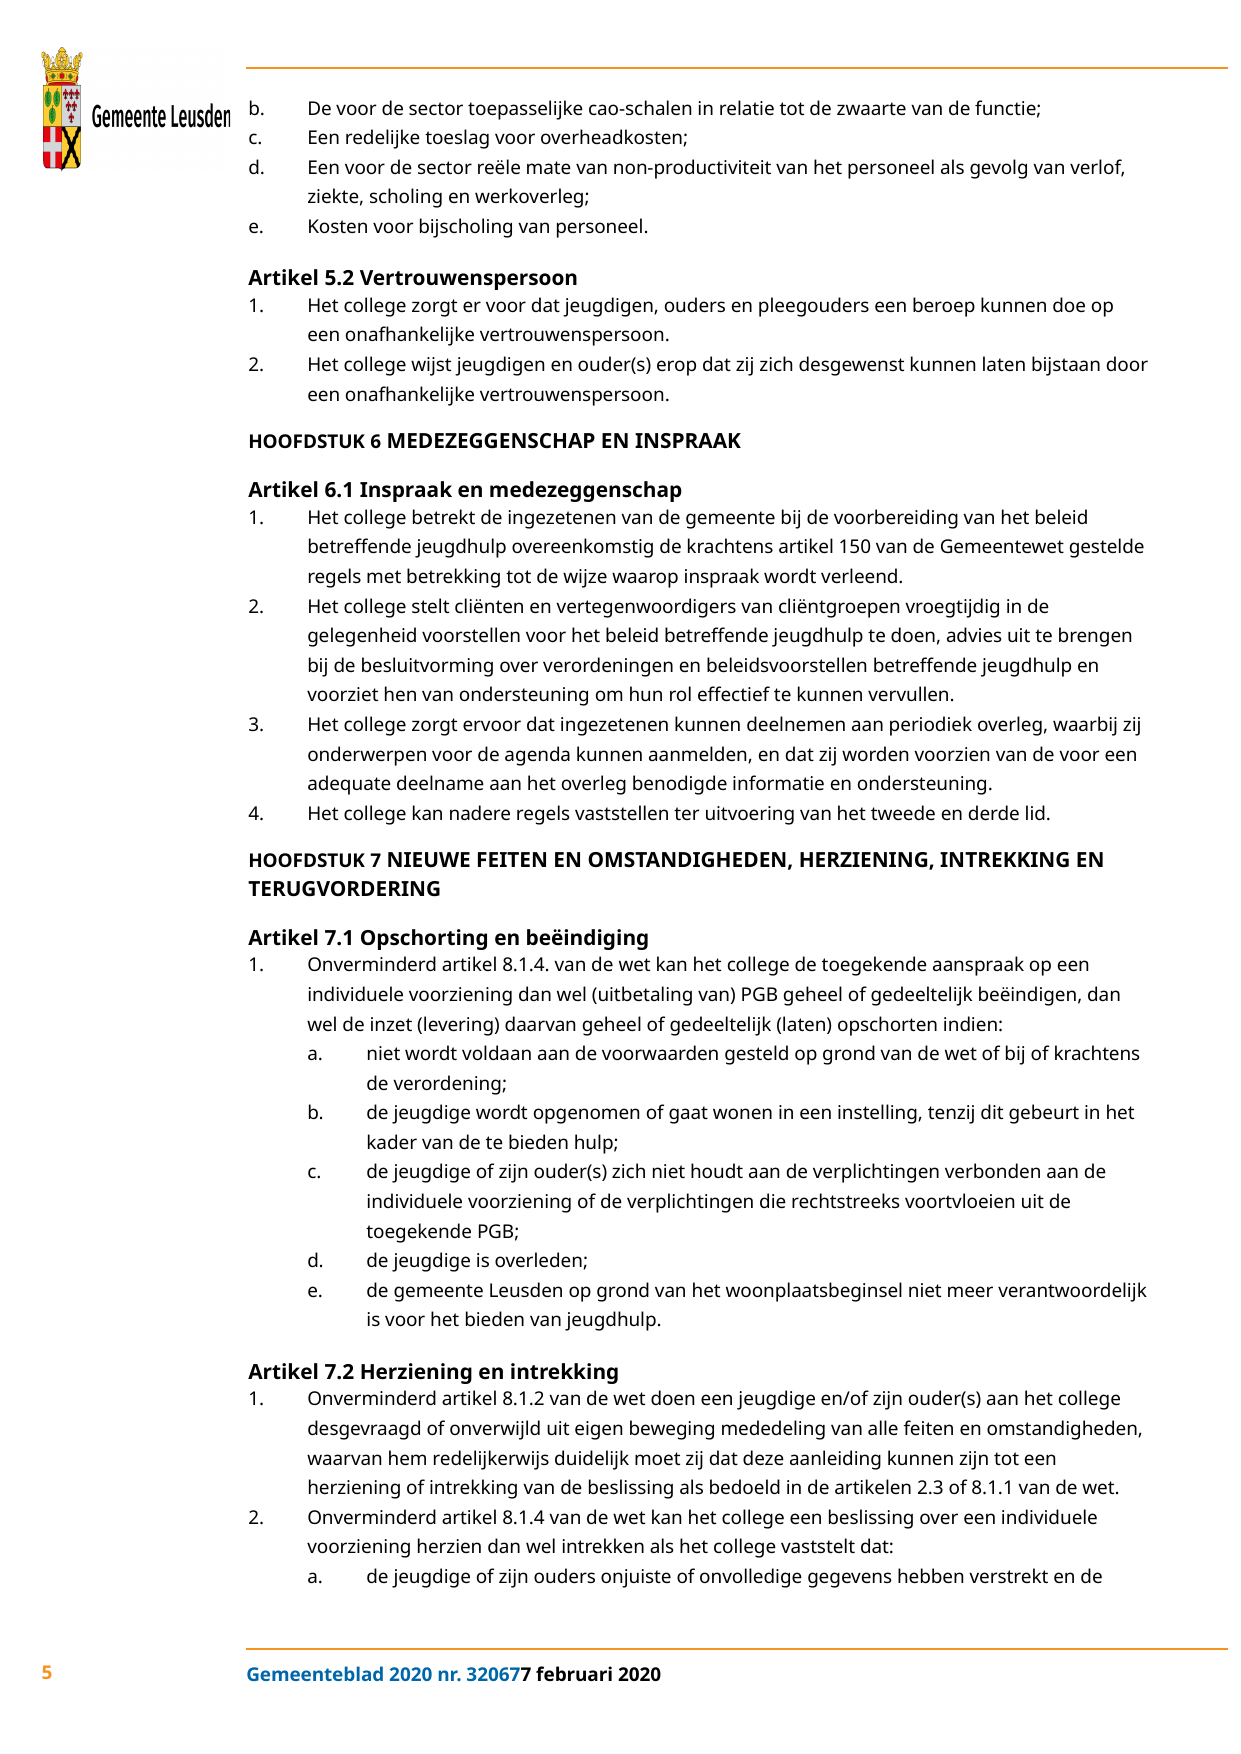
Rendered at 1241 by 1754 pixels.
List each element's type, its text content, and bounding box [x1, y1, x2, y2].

list Een voor de sector reële mate van non-productiviteit van het personeel als gevolg van verlof, ziekte, scholing en werkoverleg; [248, 154, 1152, 209]
list Het college stelt cliënten en vertegenwoordigers van cliëntgroepen vroegtijdig in de gelegenheid voorstellen voor het beleid betreffende jeugdhulp te doen, advies uit te brengen bij de besluitvorming over verordeningen en beleidsvoorstellen betreffende jeugdhulp en voorziet hen van ondersteuning om hun rol effectief te kunnen vervullen. [248, 593, 1152, 707]
list de jeugdige of zijn ouder(s) zich niet houdt aan de verplichtingen verbonden aan de individuele voorziening of de verplichtingen die rechtstreeks voortvloeien uit de toegekende PGB; [307, 1159, 1152, 1244]
list Het college wijst jeugdigen en ouder(s) erop dat zij zich desgewenst kunnen laten bijstaan door een onafhankelijke vertrouwenspersoon. [248, 351, 1152, 406]
text Artikel 7.2 Herziening en intrekking [248, 1357, 1152, 1386]
list de jeugdige wordt opgenomen of gaat wonen in een instelling, tenzij dit gebeurt in het kader van de te bieden hulp; [307, 1099, 1152, 1155]
text HOOFDSTUK 7 NIEUWE FEITEN EN OMSTANDIGHEDEN, HERZIENING, INTREKKING EN TERUGVORDERING [248, 846, 1152, 902]
text HOOFDSTUK 6 MEDEZEGGENSCHAP EN INSPRAAK [248, 426, 1152, 455]
list niet wordt voldaan aan de voorwaarden gesteld op grond van de wet of bij of krachtens de verordening; [307, 1040, 1152, 1096]
text Artikel 7.1 Opschorting en beëindiging [248, 923, 1152, 952]
picture [41, 47, 231, 172]
list De voor de sector toepasselijke cao-schalen in relatie tot de zwaarte van de functie; [248, 95, 1152, 121]
list de gemeente Leusden op grond van het woonplaatsbeginsel niet meer verantwoordelijk is voor het bieden van jeugdhulp. [307, 1277, 1152, 1332]
list Het college kan nadere regels vaststellen ter uitvoering van het tweede en derde lid. [248, 800, 1152, 826]
list Onverminderd artikel 8.1.4 van de wet kan het college een beslissing over een individuele voorziening herzien dan wel intrekken als het college vaststelt dat: [248, 1504, 1152, 1559]
list Het college betrekt de ingezetenen van de gemeente bij de voorbereiding van het beleid betreffende jeugdhulp overeenkomstig de krachtens artikel 150 van de Gemeentewet gestelde regels met betrekking tot de wijze waarop inspraak wordt verleend. [248, 504, 1152, 589]
list Het college zorgt er voor dat jeugdigen, ouders en pleegouders een beroep kunnen doe op een onafhankelijke vertrouwenspersoon. [248, 292, 1152, 347]
list Kosten voor bijscholing van personeel. [248, 213, 1152, 239]
list de jeugdige is overleden; [307, 1247, 1152, 1273]
list Onverminderd artikel 8.1.4. van de wet kan het college de toegekende aanspraak op een individuele voorziening dan wel (uitbetaling van) PGB geheel of gedeeltelijk beëindigen, dan wel de inzet (levering) daarvan geheel of gedeeltelijk (laten) opschorten indien: [248, 952, 1152, 1037]
list de jeugdige of zijn ouders onjuiste of onvolledige gegevens hebben verstrekt en de [307, 1563, 1152, 1589]
list Onverminderd artikel 8.1.2 van de wet doen een jeugdige en/of zijn ouder(s) aan het college desgevraagd of onverwijld uit eigen beweging mededeling van alle feiten en omstandigheden, waarvan hem redelijkerwijs duidelijk moet zij dat deze aanleiding kunnen zijn tot een herziening of intrekking van de beslissing als bedoeld in de artikelen 2.3 of 8.1.1 van de wet. [248, 1386, 1152, 1500]
list Een redelijke toeslag voor overheadkosten; [248, 124, 1152, 150]
text Artikel 5.2 Vertrouwenspersoon [248, 263, 1152, 292]
text Artikel 6.1 Inspraak en medezeggenschap [248, 476, 1152, 504]
list Het college zorgt ervoor dat ingezetenen kunnen deelnemen aan periodiek overleg, waarbij zij onderwerpen voor de agenda kunnen aanmelden, en dat zij worden voorzien van de voor een adequate deelname aan het overleg benodigde informatie en ondersteuning. [248, 711, 1152, 796]
